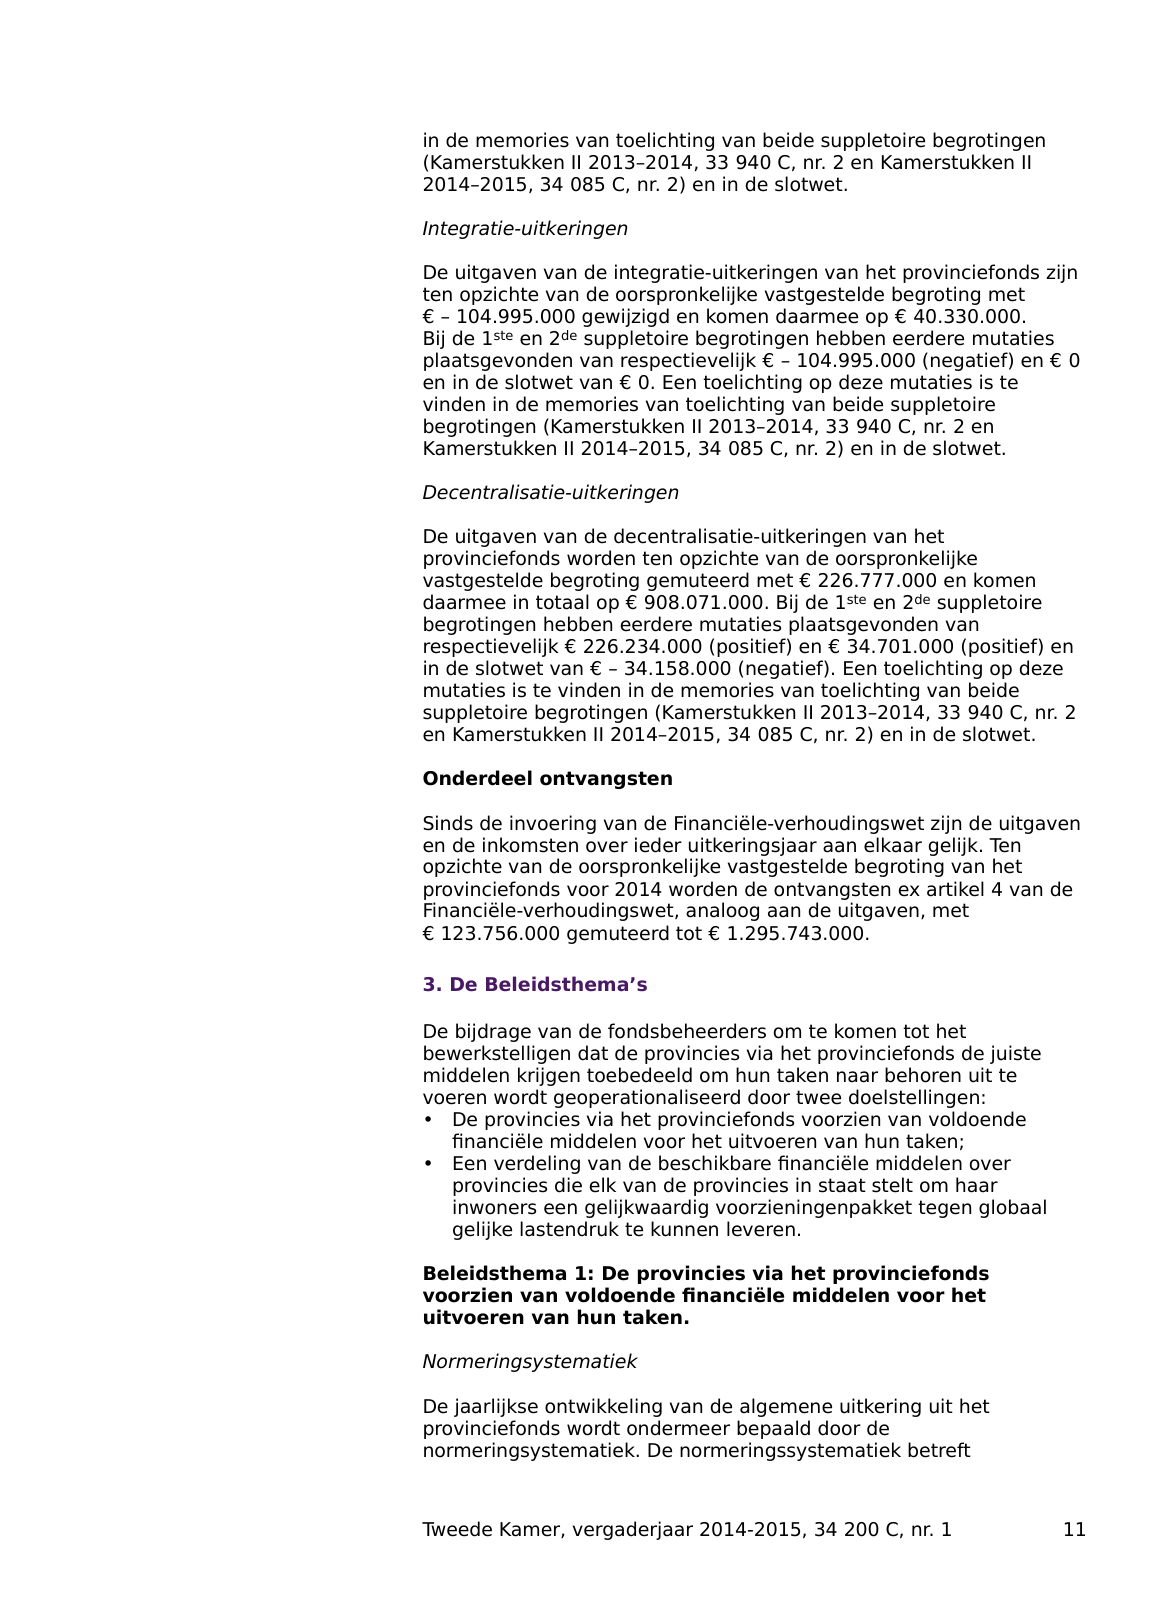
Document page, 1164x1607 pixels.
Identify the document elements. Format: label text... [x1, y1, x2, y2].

subtitle Normeringsystematiek [422, 1351, 1087, 1373]
text Bij de 1ste en 2de suppletoire begrotingen hebben eerdere mutaties plaatsgevonden van respectievelijk € – 104.995.000 (negatief) en € 0 en in de slotwet van € 0. Een toelichting op deze mutaties is te vinden in de memories van toelichting van beide suppletoire begrotingen (Kamerstukken II 2013–2014, 33 940 C, nr. 2 en Kamerstukken II 2014–2015, 34 085 C, nr. 2) en in de slotwet. [422, 328, 1087, 460]
text Beleidsthema 1: De provincies via het provinciefonds voorzien van voldoende financiële middelen voor het uitvoeren van hun taken. [422, 1263, 1087, 1329]
subtitle 3. De Beleidsthema’s [422, 974, 1087, 996]
text De uitgaven van de decentralisatie-uitkeringen van het provinciefonds worden ten opzichte van de oorspronkelijke vastgestelde begroting gemuteerd met € 226.777.000 en komen daarmee in totaal op € 908.071.000. Bij de 1ste en 2de suppletoire begrotingen hebben eerdere mutaties plaatsgevonden van respectievelijk € 226.234.000 (positief) en € 34.701.000 (positief) en in de slotwet van € – 34.158.000 (negatief). Een toelichting op deze mutaties is te vinden in de memories van toelichting van beide suppletoire begrotingen (Kamerstukken II 2013–2014, 33 940 C, nr. 2 en Kamerstukken II 2014–2015, 34 085 C, nr. 2) en in de slotwet. [422, 526, 1087, 746]
subtitle Onderdeel ontvangsten [422, 768, 1087, 790]
subtitle Decentralisatie-uitkeringen [422, 482, 1087, 504]
text De jaarlijkse ontwikkeling van de algemene uitkering uit het provinciefonds wordt ondermeer bepaald door de normeringsystematiek. De normeringssystematiek betreft [422, 1396, 1087, 1462]
text • De provincies via het provinciefonds voorzien van voldoende financiële middelen voor het uitvoeren van hun taken; [422, 1109, 1087, 1153]
text in de memories van toelichting van beide suppletoire begrotingen (Kamerstukken II 2013–2014, 33 940 C, nr. 2 en Kamerstukken II 2014–2015, 34 085 C, nr. 2) en in de slotwet. [422, 130, 1087, 196]
text Sinds de invoering van de Financiële-verhoudingswet zijn de uitgaven en de inkomsten over ieder uitkeringsjaar aan elkaar gelijk. Ten opzichte van de oorspronkelijke vastgestelde begroting van het provinciefonds voor 2014 worden de ontvangsten ex artikel 4 van de Financiële-verhoudingswet, analoog aan de uitgaven, met € 123.756.000 gemuteerd tot € 1.295.743.000. [422, 812, 1087, 944]
text De bijdrage van de fondsbeheerders om te komen tot het bewerkstelligen dat de provincies via het provinciefonds de juiste middelen krijgen toebedeeld om hun taken naar behoren uit te voeren wordt geoperationaliseerd door twee doelstellingen: [422, 1021, 1087, 1109]
subtitle Integratie-uitkeringen [422, 218, 1087, 240]
text De uitgaven van de integratie-uitkeringen van het provinciefonds zijn ten opzichte van de oorspronkelijke vastgestelde begroting met € – 104.995.000 gewijzigd en komen daarmee op € 40.330.000. [422, 262, 1087, 328]
text • Een verdeling van de beschikbare financiële middelen over provincies die elk van de provincies in staat stelt om haar inwoners een gelijkwaardig voorzieningenpakket tegen globaal gelijke lastendruk te kunnen leveren. [422, 1153, 1087, 1241]
